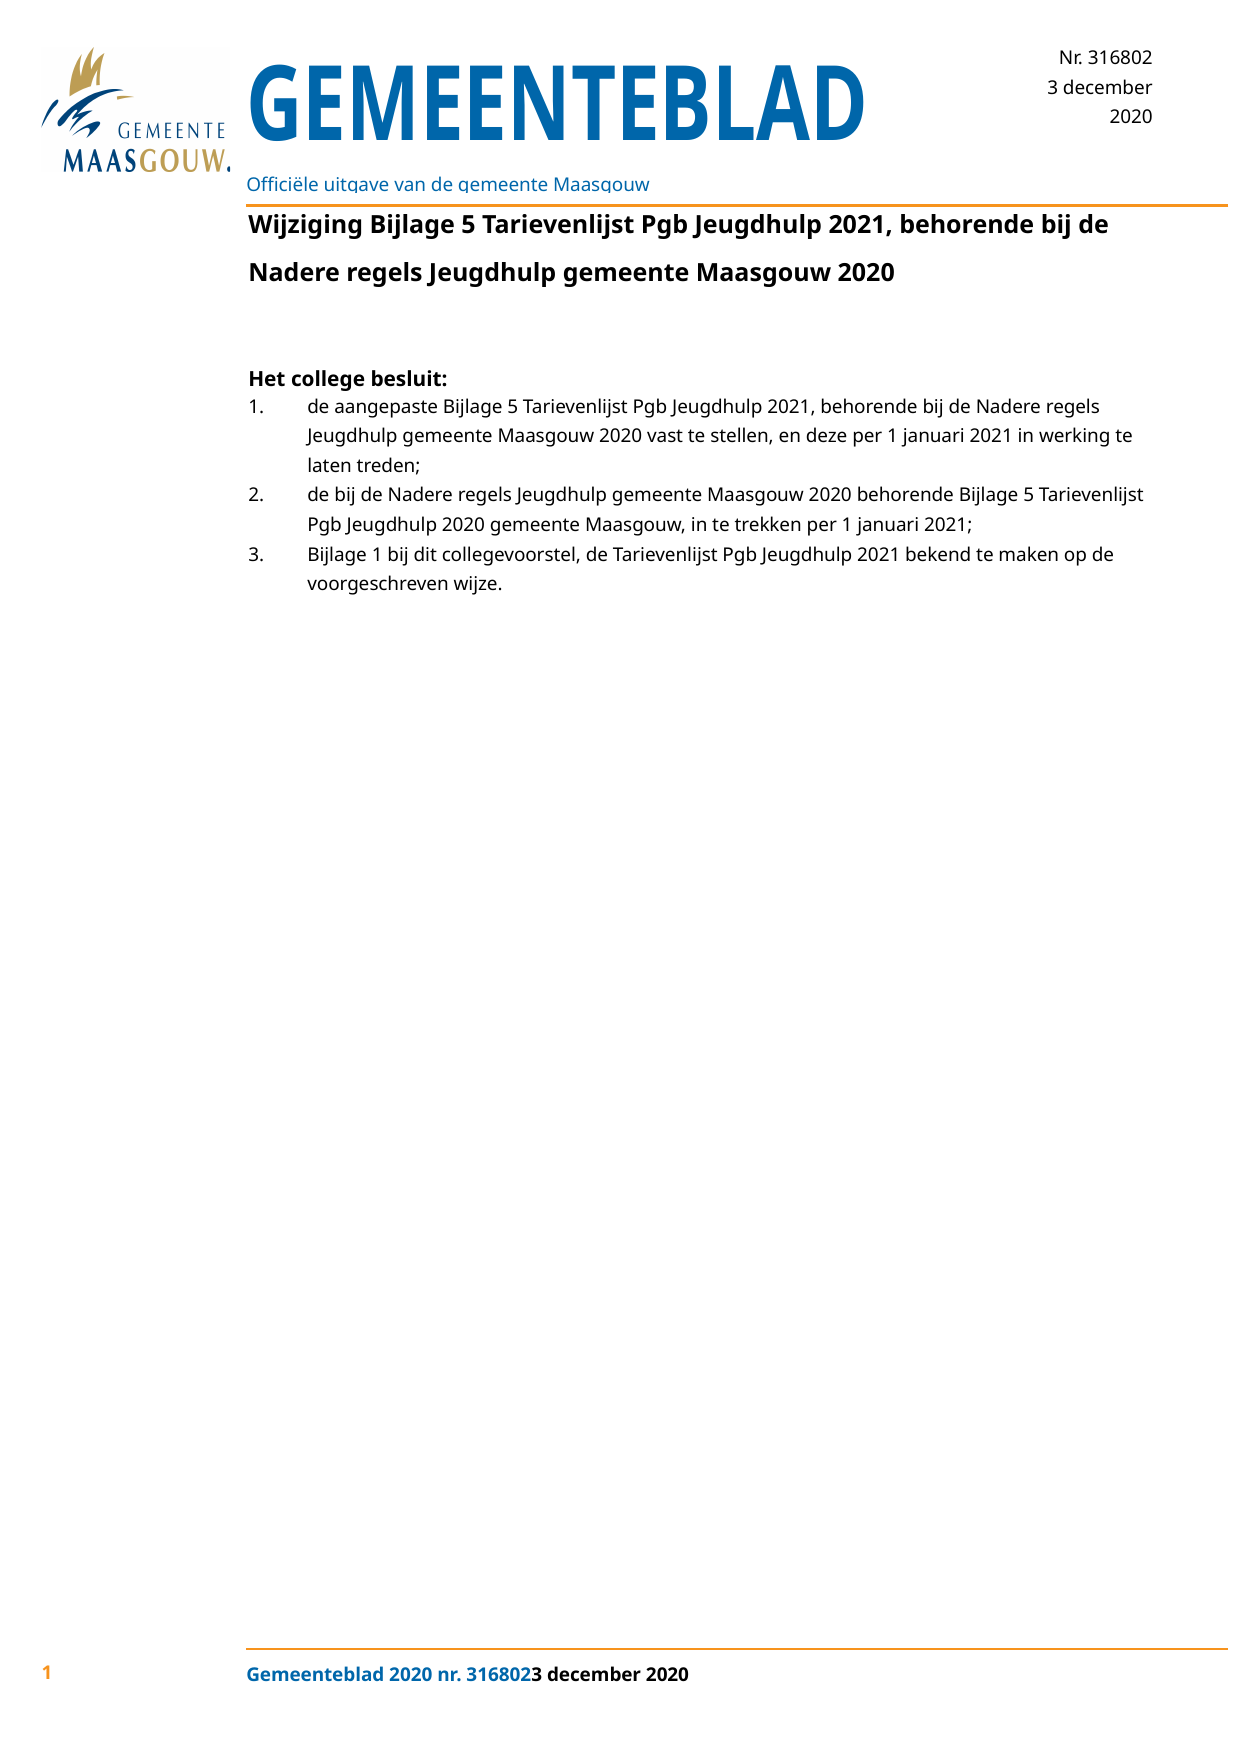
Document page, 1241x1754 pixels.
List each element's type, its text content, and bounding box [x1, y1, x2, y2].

list Bijlage 1 bij dit collegevoorstel, de Tarievenlijst Pgb Jeugdhulp 2021 bekend te maken op de voorgeschreven wijze. [248, 541, 1152, 596]
text Het college besluit: [248, 364, 1152, 393]
text Wijziging Bijlage 5 Tarievenlijst Pgb Jeugdhulp 2021, behorende bij de Nadere regels Jeugdhulp gemeente Maasgouw 2020 [248, 207, 1152, 288]
picture [41, 47, 231, 172]
list de bij de Nadere regels Jeugdhulp gemeente Maasgouw 2020 behorende Bijlage 5 Tarievenlijst Pgb Jeugdhulp 2020 gemeente Maasgouw, in te trekken per 1 januari 2021; [248, 482, 1152, 537]
list de aangepaste Bijlage 5 Tarievenlijst Pgb Jeugdhulp 2021, behorende bij de Nadere regels Jeugdhulp gemeente Maasgouw 2020 vast te stellen, en deze per 1 januari 2021 in werking te laten treden; [248, 393, 1152, 478]
